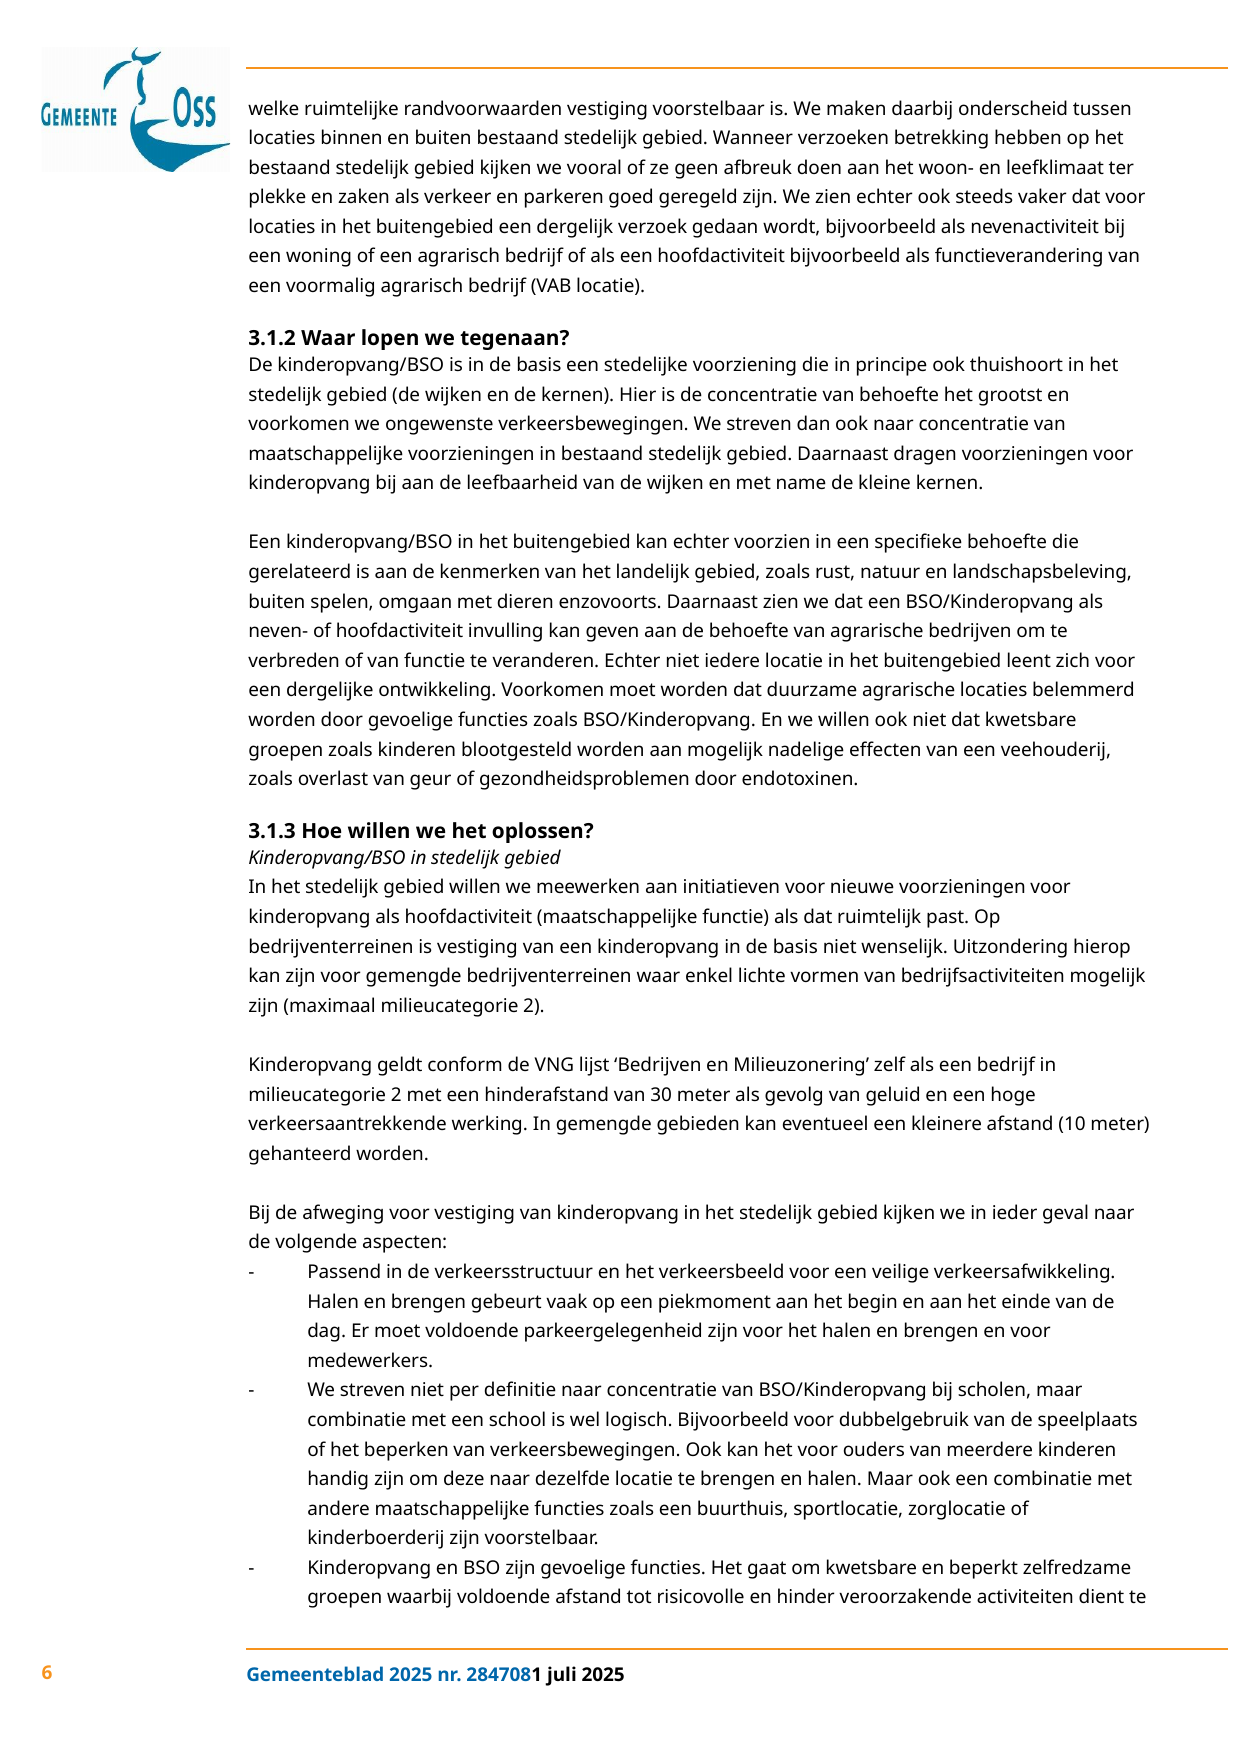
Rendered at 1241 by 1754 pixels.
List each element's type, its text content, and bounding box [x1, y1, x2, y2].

text De kinderopvang/BSO is in de basis een stedelijke voorziening die in principe ook thuishoort in het stedelijk gebied (de wijken en de kernen). Hier is de concentratie van behoefte het grootst en voorkomen we ongewenste verkeersbewegingen. We streven dan ook naar concentratie van maatschappelijke voorzieningen in bestaand stedelijk gebied. Daarnaast dragen voorzieningen voor kinderopvang bij aan de leefbaarheid van de wijken en met name de kleine kernen. [248, 351, 1152, 495]
text In het stedelijk gebied willen we meewerken aan initiatieven voor nieuwe voorzieningen voor kinderopvang als hoofdactiviteit (maatschappelijke functie) als dat ruimtelijk past. Op bedrijventerreinen is vestiging van een kinderopvang in de basis niet wenselijk. Uitzondering hierop kan zijn voor gemengde bedrijventerreinen waar enkel lichte vormen van bedrijfsactiviteiten mogelijk zijn (maximaal milieucategorie 2). [248, 874, 1152, 1018]
picture [41, 47, 231, 172]
text welke ruimtelijke randvoorwaarden vestiging voorstelbaar is. We maken daarbij onderscheid tussen locaties binnen en buiten bestaand stedelijk gebied. Wanneer verzoeken betrekking hebben op het bestaand stedelijk gebied kijken we vooral of ze geen afbreuk doen aan het woon- en leefklimaat ter plekke en zaken als verkeer en parkeren goed geregeld zijn. We zien echter ook steeds vaker dat voor locaties in het buitengebied een dergelijk verzoek gedaan wordt, bijvoorbeeld als nevenactiviteit bij een woning of een agrarisch bedrijf of als een hoofdactiviteit bijvoorbeeld als functieverandering van een voormalig agrarisch bedrijf (VAB locatie). [248, 95, 1152, 298]
text Bij de afweging voor vestiging van kinderopvang in het stedelijk gebied kijken we in ieder geval naar de volgende aspecten: [248, 1199, 1152, 1254]
list Kinderopvang en BSO zijn gevoelige functies. Het gaat om kwetsbare en beperkt zelfredzame groepen waarbij voldoende afstand tot risicovolle en hinder veroorzakende activiteiten dient te [248, 1554, 1152, 1609]
text 3.1.3 Hoe willen we het oplossen? [248, 816, 1152, 844]
list Passend in de verkeersstructuur en het verkeersbeeld voor een veilige verkeersafwikkeling. Halen en brengen gebeurt vaak op een piekmoment aan het begin en aan het einde van de dag. Er moet voldoende parkeergelegenheid zijn voor het halen en brengen en voor medewerkers. [248, 1258, 1152, 1373]
list We streven niet per definitie naar concentratie van BSO/Kinderopvang bij scholen, maar combinatie met een school is wel logisch. Bijvoorbeeld voor dubbelgebruik van de speelplaats of het beperken van verkeersbewegingen. Ook kan het voor ouders van meerdere kinderen handig zijn om deze naar dezelfde locatie te brengen en halen. Maar ook een combinatie met andere maatschappelijke functies zoals een buurthuis, sportlocatie, zorglocatie of kinderboerderij zijn voorstelbaar. [248, 1377, 1152, 1550]
text Een kinderopvang/BSO in het buitengebied kan echter voorzien in een specifieke behoefte die gerelateerd is aan de kenmerken van het landelijk gebied, zoals rust, natuur en landschapsbeleving, buiten spelen, omgaan met dieren enzovoorts. Daarnaast zien we dat een BSO/Kinderopvang als neven- of hoofdactiviteit invulling kan geven aan de behoefte van agrarische bedrijven om te verbreden of van functie te veranderen. Echter niet iedere locatie in het buitengebied leent zich voor een dergelijke ontwikkeling. Voorkomen moet worden dat duurzame agrarische locaties belemmerd worden door gevoelige functies zoals BSO/Kinderopvang. En we willen ook niet dat kwetsbare groepen zoals kinderen blootgesteld worden aan mogelijk nadelige effecten van een veehouderij, zoals overlast van geur of gezondheidsproblemen door endotoxinen. [248, 529, 1152, 791]
text Kinderopvang/BSO in stedelijk gebied [248, 844, 1152, 870]
text Kinderopvang geldt conform de VNG lijst ‘Bedrijven en Milieuzonering’ zelf als een bedrijf in milieucategorie 2 met een hinderafstand van 30 meter als gevolg van geluid en een hoge verkeersaantrekkende werking. In gemengde gebieden kan eventueel een kleinere afstand (10 meter) gehanteerd worden. [248, 1051, 1152, 1166]
text 3.1.2 Waar lopen we tegenaan? [248, 323, 1152, 351]
